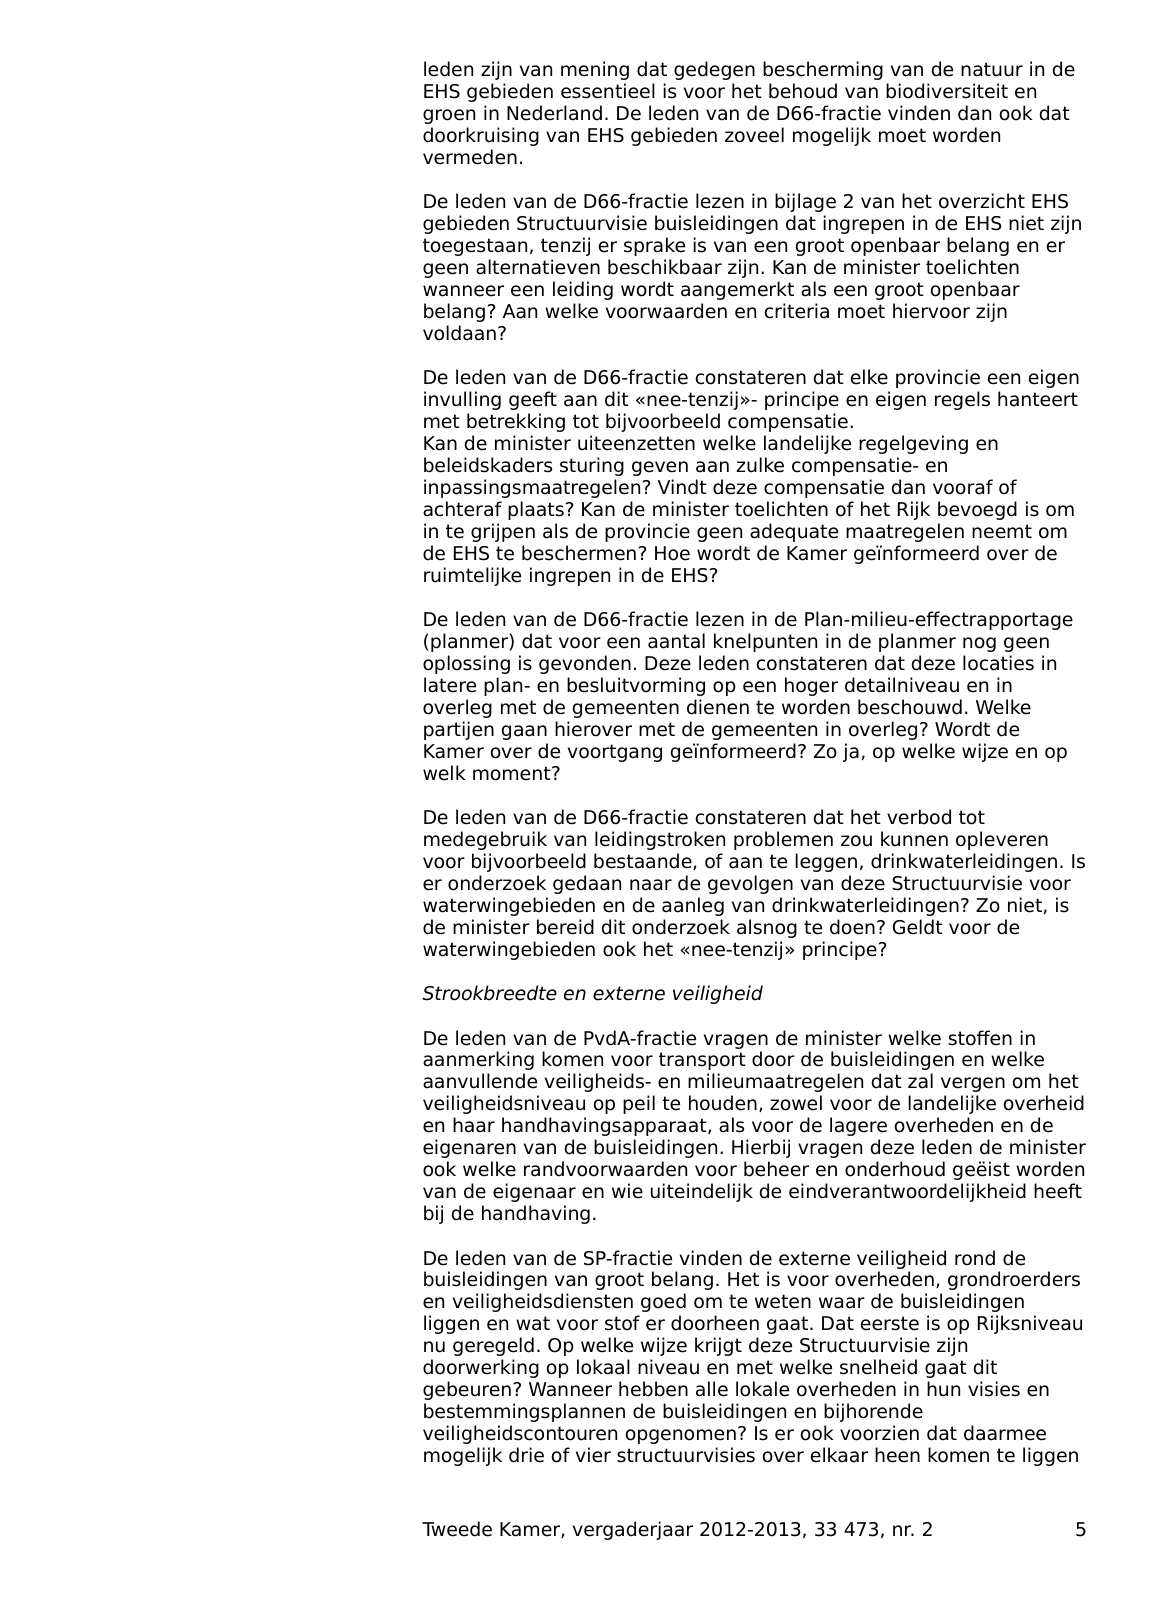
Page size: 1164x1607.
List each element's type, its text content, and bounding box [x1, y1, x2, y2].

text leden zijn van mening dat gedegen bescherming van de natuur in de EHS gebieden essentieel is voor het behoud van biodiversiteit en groen in Nederland. De leden van de D66-fractie vinden dan ook dat doorkruising van EHS gebieden zoveel mogelijk moet worden vermeden. [422, 59, 1087, 169]
text De leden van de D66-fractie lezen in bijlage 2 van het overzicht EHS gebieden Structuurvisie buisleidingen dat ingrepen in de EHS niet zijn toegestaan, tenzij er sprake is van een groot openbaar belang en er geen alternatieven beschikbaar zijn. Kan de minister toelichten wanneer een leiding wordt aangemerkt als een groot openbaar belang? Aan welke voorwaarden en criteria moet hiervoor zijn voldaan? [422, 191, 1087, 345]
text Kan de minister uiteenzetten welke landelijke regelgeving en beleidskaders sturing geven aan zulke compensatie- en inpassingsmaatregelen? Vindt deze compensatie dan vooraf of achteraf plaats? Kan de minister toelichten of het Rijk bevoegd is om in te grijpen als de provincie geen adequate maatregelen neemt om de EHS te beschermen? Hoe wordt de Kamer geïnformeerd over de ruimtelijke ingrepen in de EHS? [422, 433, 1087, 587]
text De leden van de D66-fractie constateren dat het verbod tot medegebruik van leidingstroken problemen zou kunnen opleveren voor bijvoorbeeld bestaande, of aan te leggen, drinkwaterleidingen. Is er onderzoek gedaan naar de gevolgen van deze Structuurvisie voor waterwingebieden en de aanleg van drinkwaterleidingen? Zo niet, is de minister bereid dit onderzoek alsnog te doen? Geldt voor de waterwingebieden ook het «nee-tenzij» principe? [422, 807, 1087, 961]
subtitle Strookbreedte en externe veiligheid [422, 983, 1087, 1005]
text De leden van de SP-fractie vinden de externe veiligheid rond de buisleidingen van groot belang. Het is voor overheden, grondroerders en veiligheidsdiensten goed om te weten waar de buisleidingen liggen en wat voor stof er doorheen gaat. Dat eerste is op Rijksniveau nu geregeld. Op welke wijze krijgt deze Structuurvisie zijn doorwerking op lokaal niveau en met welke snelheid gaat dit gebeuren? Wanneer hebben alle lokale overheden in hun visies en bestemmingsplannen de buisleidingen en bijhorende veiligheidscontouren opgenomen? Is er ook voorzien dat daarmee mogelijk drie of vier structuurvisies over elkaar heen komen te liggen [422, 1247, 1087, 1467]
text De leden van de D66-fractie lezen in de Plan-milieu-effectrapportage (planmer) dat voor een aantal knelpunten in de planmer nog geen oplossing is gevonden. Deze leden constateren dat deze locaties in latere plan- en besluitvorming op een hoger detailniveau en in overleg met de gemeenten dienen te worden beschouwd. Welke partijen gaan hierover met de gemeenten in overleg? Wordt de Kamer over de voortgang geïnformeerd? Zo ja, op welke wijze en op welk moment? [422, 609, 1087, 785]
text De leden van de PvdA-fractie vragen de minister welke stoffen in aanmerking komen voor transport door de buisleidingen en welke aanvullende veiligheids- en milieumaatregelen dat zal vergen om het veiligheidsniveau op peil te houden, zowel voor de landelijke overheid en haar handhavingsapparaat, als voor de lagere overheden en de eigenaren van de buisleidingen. Hierbij vragen deze leden de minister ook welke randvoorwaarden voor beheer en onderhoud geëist worden van de eigenaar en wie uiteindelijk de eindverantwoordelijkheid heeft bij de handhaving. [422, 1027, 1087, 1225]
text De leden van de D66-fractie constateren dat elke provincie een eigen invulling geeft aan dit «nee-tenzij»- principe en eigen regels hanteert met betrekking tot bijvoorbeeld compensatie. [422, 367, 1087, 433]
